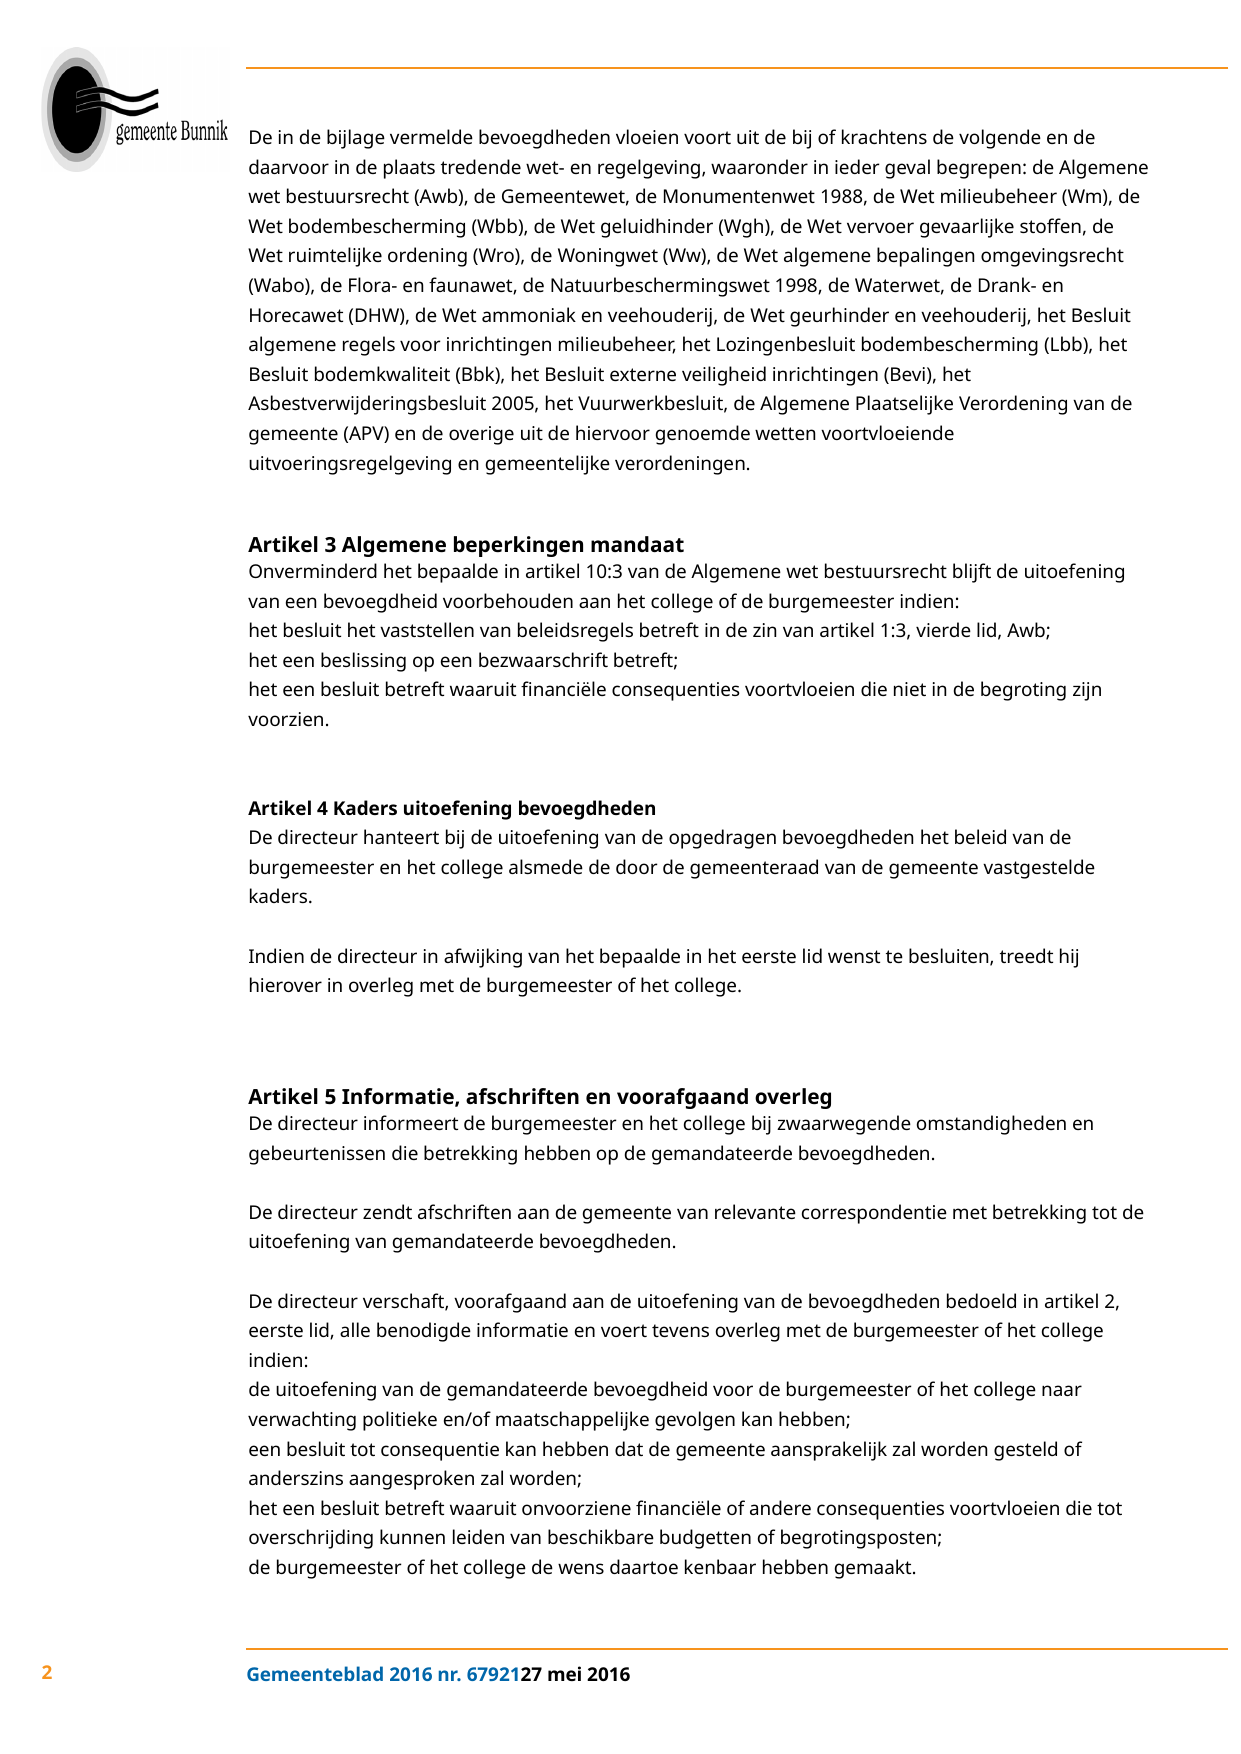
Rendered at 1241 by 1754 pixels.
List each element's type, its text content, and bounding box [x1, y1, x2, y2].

text het een besluit betreft waaruit financiële consequenties voortvloeien die niet in de begroting zijn voorzien. [248, 677, 1152, 732]
text Indien de directeur in afwijking van het bepaalde in het eerste lid wenst te besluiten, treedt hij hierover in overleg met de burgemeester of het college. [248, 943, 1152, 998]
text Artikel 5 Informatie, afschriften en voorafgaand overleg [248, 1082, 1152, 1110]
text het een beslissing op een bezwaarschrift betreft; [248, 647, 1152, 673]
text het besluit het vaststellen van beleidsregels betreft in de zin van artikel 1:3, vierde lid, Awb; [248, 617, 1152, 643]
text De directeur informeert de burgemeester en het college bij zwaarwegende omstandigheden en gebeurtenissen die betrekking hebben op de gemandateerde bevoegdheden. [248, 1110, 1152, 1166]
text De directeur verschaft, voorafgaand aan de uitoefening van de bevoegdheden bedoeld in artikel 2, eerste lid, alle benodigde informatie en voert tevens overleg met de burgemeester of het college indien: [248, 1288, 1152, 1373]
text een besluit tot consequentie kan hebben dat de gemeente aansprakelijk zal worden gesteld of anderszins aangesproken zal worden; [248, 1436, 1152, 1491]
text De directeur hanteert bij de uitoefening van de opgedragen bevoegdheden het beleid van de burgemeester en het college alsmede de door de gemeenteraad van de gemeente vastgestelde kaders. [248, 824, 1152, 909]
text Artikel 3 Algemene beperkingen mandaat [248, 530, 1152, 558]
text de burgemeester of het college de wens daartoe kenbaar hebben gemaakt. [248, 1554, 1152, 1580]
text De directeur zendt afschriften aan de gemeente van relevante correspondentie met betrekking tot de uitoefening van gemandateerde bevoegdheden. [248, 1199, 1152, 1254]
text Onverminderd het bepaalde in artikel 10:3 van de Algemene wet bestuursrecht blijft de uitoefening van een bevoegdheid voorbehouden aan het college of de burgemeester indien: [248, 558, 1152, 613]
text de uitoefening van de gemandateerde bevoegdheid voor de burgemeester of het college naar verwachting politieke en/of maatschappelijke gevolgen kan hebben; [248, 1377, 1152, 1432]
text De in de bijlage vermelde bevoegdheden vloeien voort uit de bij of krachtens de volgende en de daarvoor in de plaats tredende wet- en regelgeving, waaronder in ieder geval begrepen: de Algemene wet bestuursrecht (Awb), de Gemeentewet, de Monumentenwet 1988, de Wet milieubeheer (Wm), de Wet bodembescherming (Wbb), de Wet geluidhinder (Wgh), de Wet vervoer gevaarlijke stoffen, de Wet ruimtelijke ordening (Wro), de Woningwet (Ww), de Wet algemene bepalingen omgevingsrecht (Wabo), de Flora- en faunawet, de Natuurbeschermingswet 1998, de Waterwet, de Drank- en Horecawet (DHW), de Wet ammoniak en veehouderij, de Wet geurhinder en veehouderij, het Besluit algemene regels voor inrichtingen milieubeheer, het Lozingenbesluit bodembescherming (Lbb), het Besluit bodemkwaliteit (Bbk), het Besluit externe veiligheid inrichtingen (Bevi), het Asbestverwijderingsbesluit 2005, het Vuurwerkbesluit, de Algemene Plaatselijke Verordening van de gemeente (APV) en de overige uit de hiervoor genoemde wetten voortvloeiende uitvoeringsregelgeving en gemeentelijke verordeningen. [248, 124, 1152, 476]
text Artikel 4 Kaders uitoefening bevoegdheden [248, 795, 1152, 821]
text het een besluit betreft waaruit onvoorziene financiële of andere consequenties voortvloeien die tot overschrijding kunnen leiden van beschikbare budgetten of begrotingsposten; [248, 1495, 1152, 1550]
picture [41, 47, 231, 172]
